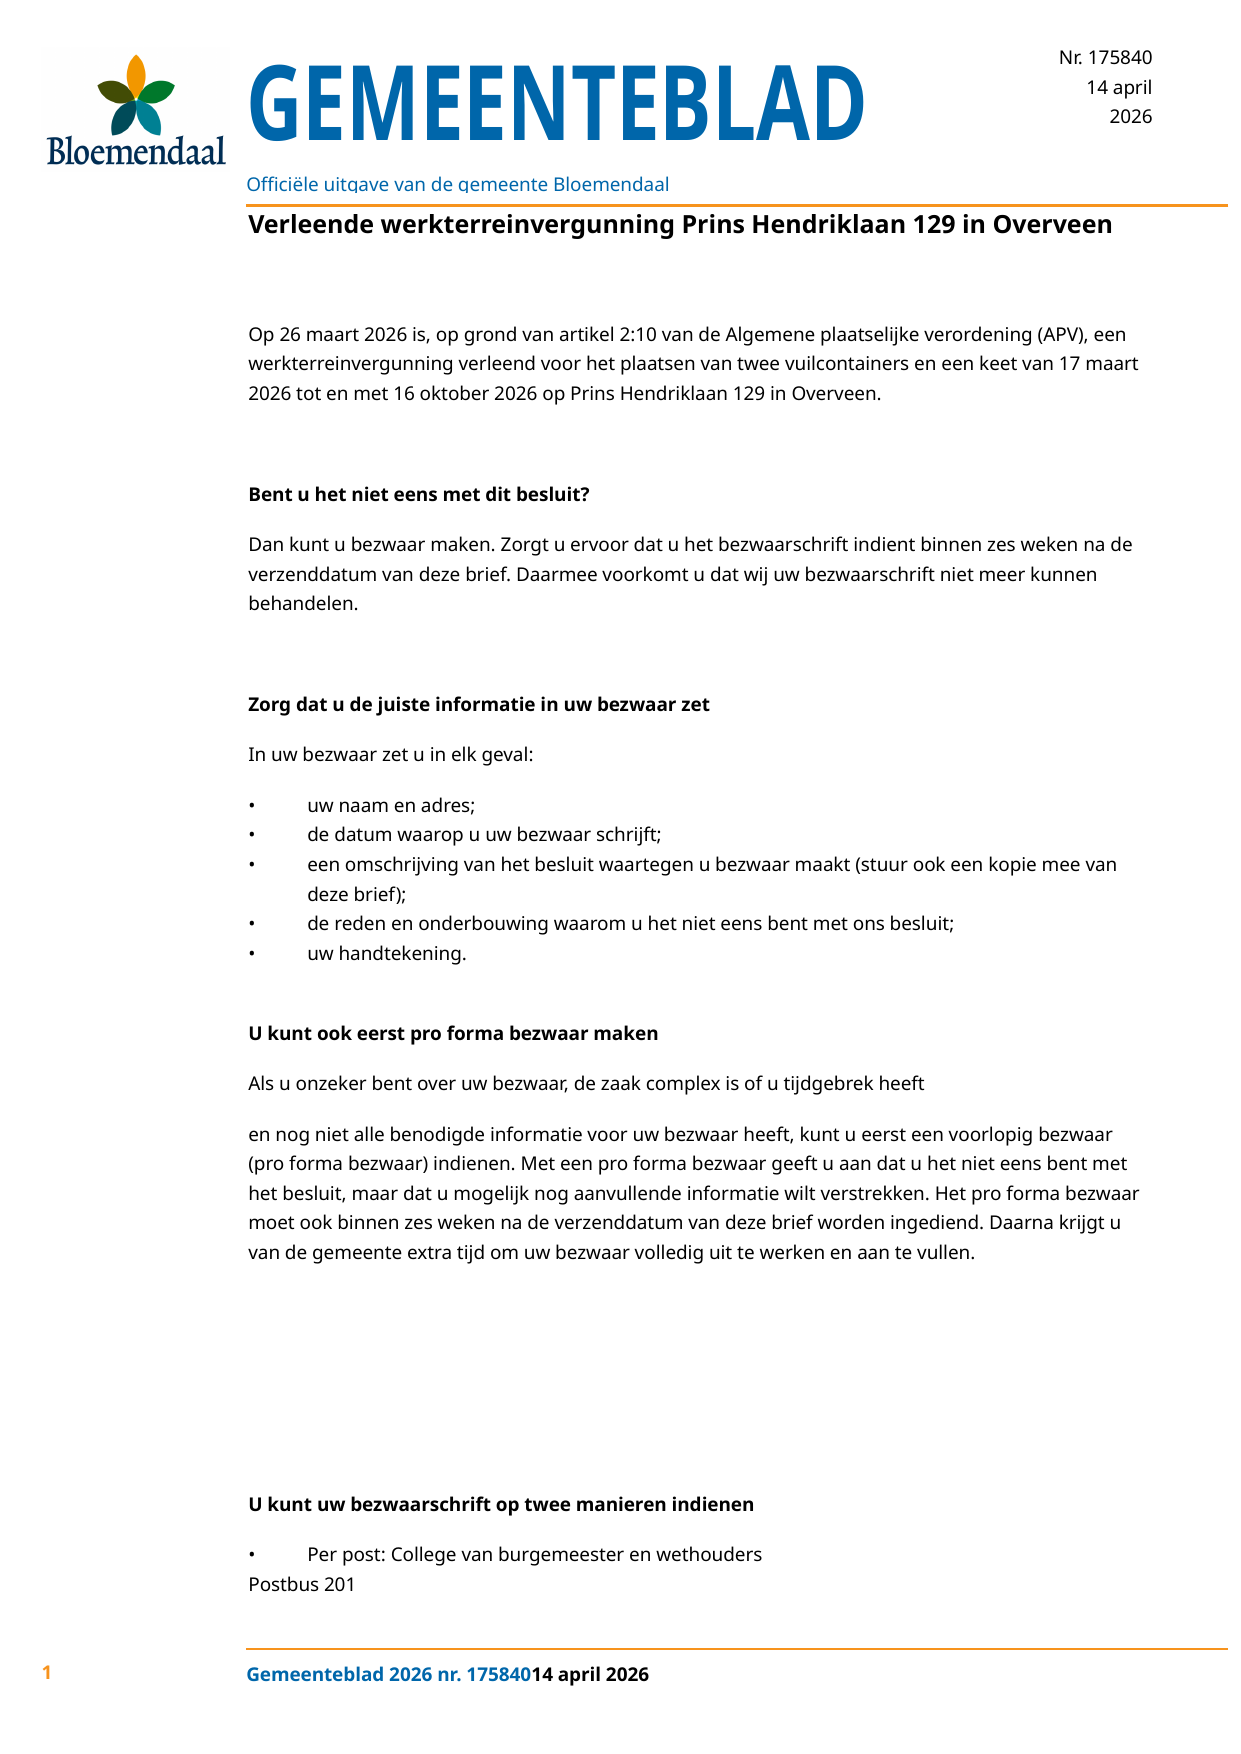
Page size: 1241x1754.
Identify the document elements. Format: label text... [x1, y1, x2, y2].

text U kunt uw bezwaarschrift op twee manieren indienen [248, 1491, 1152, 1517]
text Dan kunt u bezwaar maken. Zorgt u ervoor dat u het bezwaarschrift indient binnen zes weken na de verzenddatum van deze brief. Daarmee voorkomt u dat wij uw bezwaarschrift niet meer kunnen behandelen. [248, 531, 1152, 616]
text Postbus 201 [248, 1571, 1152, 1597]
list uw naam en adres; [248, 792, 1152, 818]
text In uw bezwaar zet u in elk geval: [248, 742, 1152, 767]
text Bent u het niet eens met dit besluit? [248, 481, 1152, 506]
text U kunt ook eerst pro forma bezwaar maken [248, 1020, 1152, 1046]
list uw handtekening. [248, 940, 1152, 966]
text Zorg dat u de juiste informatie in uw bezwaar zet [248, 691, 1152, 717]
text en nog niet alle benodigde informatie voor uw bezwaar heeft, kunt u eerst een voorlopig bezwaar (pro forma bezwaar) indienen. Met een pro forma bezwaar geeft u aan dat u het niet eens bent met het besluit, maar dat u mogelijk nog aanvullende informatie wilt verstrekken. Het pro forma bezwaar moet ook binnen zes weken na de verzenddatum van deze brief worden ingediend. Daarna krijgt u van de gemeente extra tijd om uw bezwaar volledig uit te werken en aan te vullen. [248, 1121, 1152, 1265]
list de reden en onderbouwing waarom u het niet eens bent met ons besluit; [248, 910, 1152, 936]
list Per post: College van burgemeester en wethouders [248, 1542, 1152, 1567]
picture [41, 47, 231, 172]
text Op 26 maart 2026 is, op grond van artikel 2:10 van de Algemene plaatselijke verordening (APV), een werkterreinvergunning verleend voor het plaatsen van twee vuilcontainers en een keet van 17 maart 2026 tot en met 16 oktober 2026 op Prins Hendriklaan 129 in Overveen. [248, 321, 1152, 406]
list de datum waarop u uw bezwaar schrijft; [248, 822, 1152, 847]
list een omschrijving van het besluit waartegen u bezwaar maakt (stuur ook een kopie mee van deze brief); [248, 851, 1152, 906]
text Verleende werkterreinvergunning Prins Hendriklaan 129 in Overveen [248, 207, 1152, 241]
text Als u onzeker bent over uw bezwaar, de zaak complex is of u tijdgebrek heeft [248, 1070, 1152, 1096]
